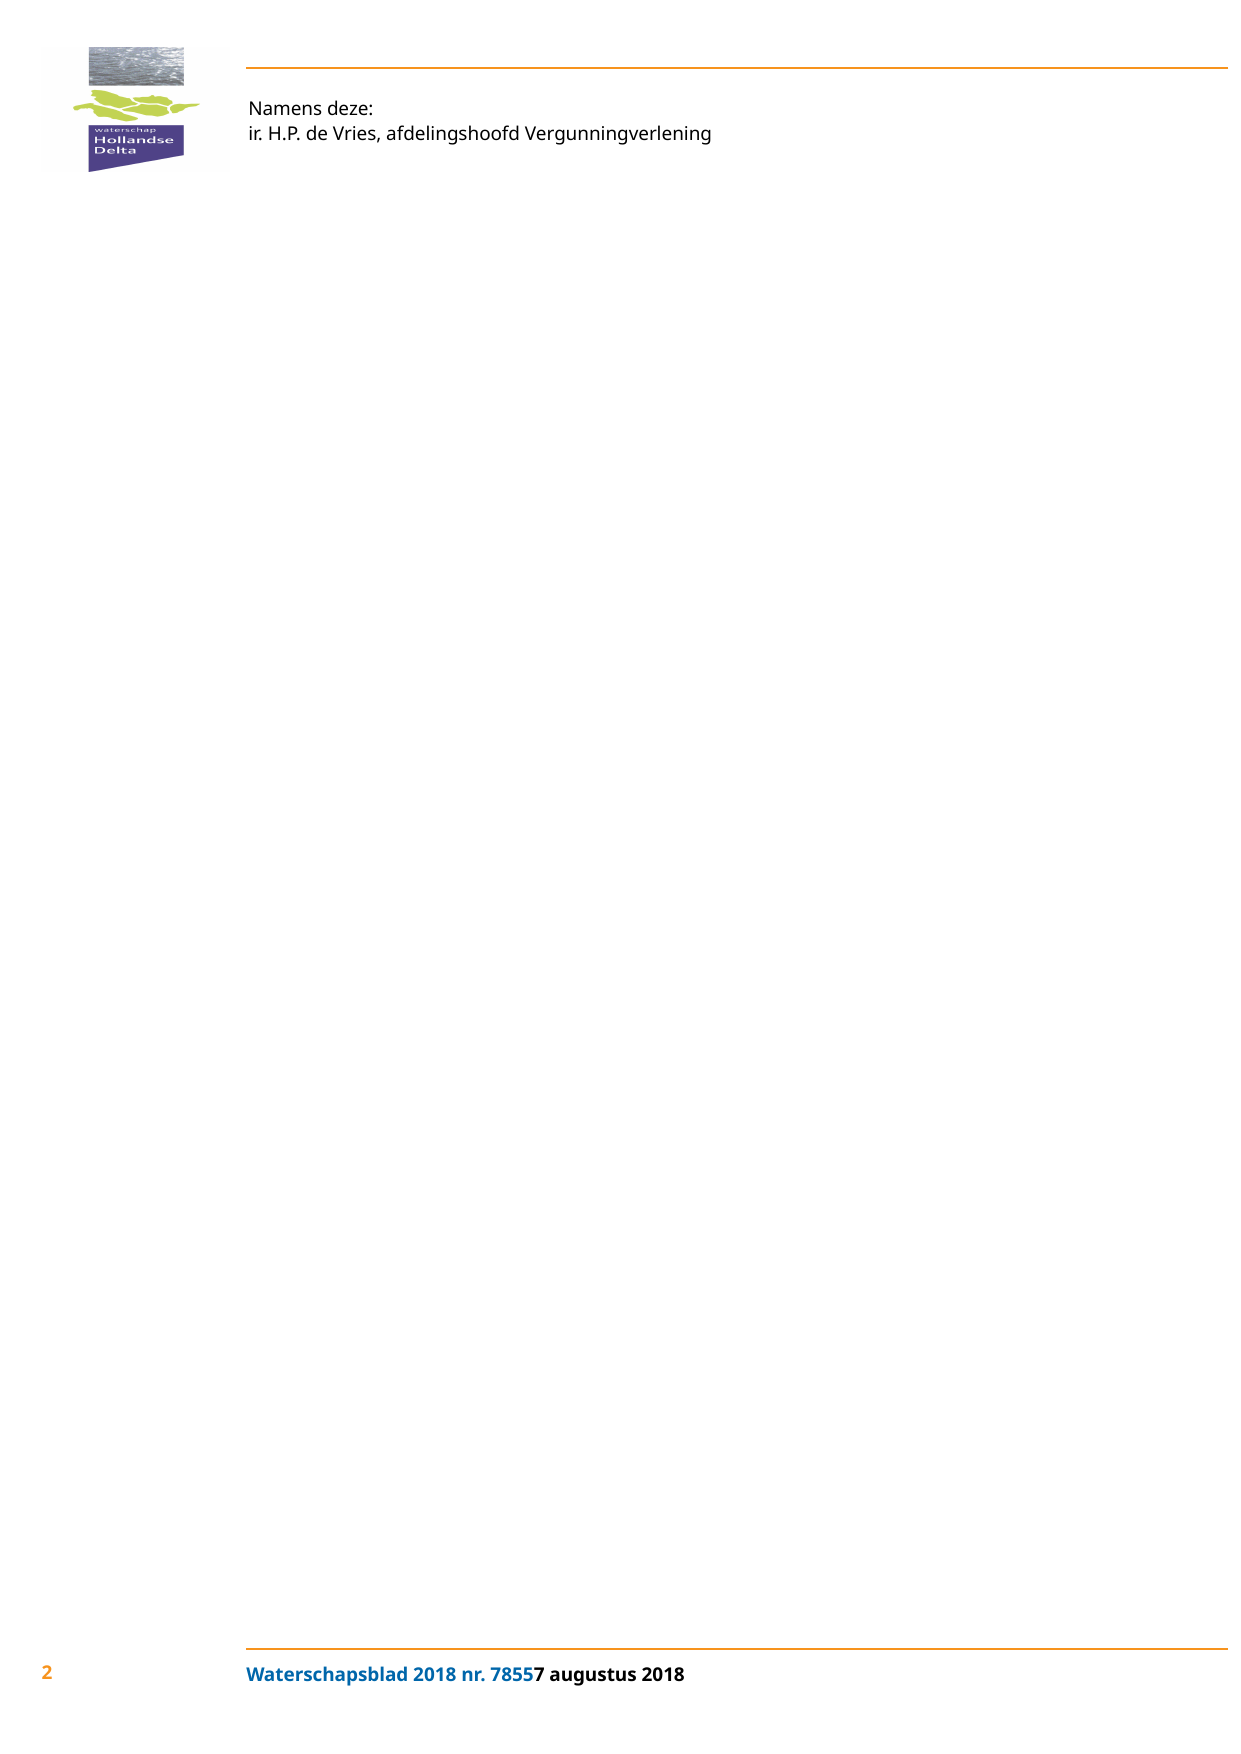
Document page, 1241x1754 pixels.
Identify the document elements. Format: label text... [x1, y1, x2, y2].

text ir. H.P. de Vries, afdelingshoofd Vergunningverlening [248, 121, 1152, 146]
text Namens deze: [248, 95, 1152, 121]
picture [41, 47, 231, 172]
